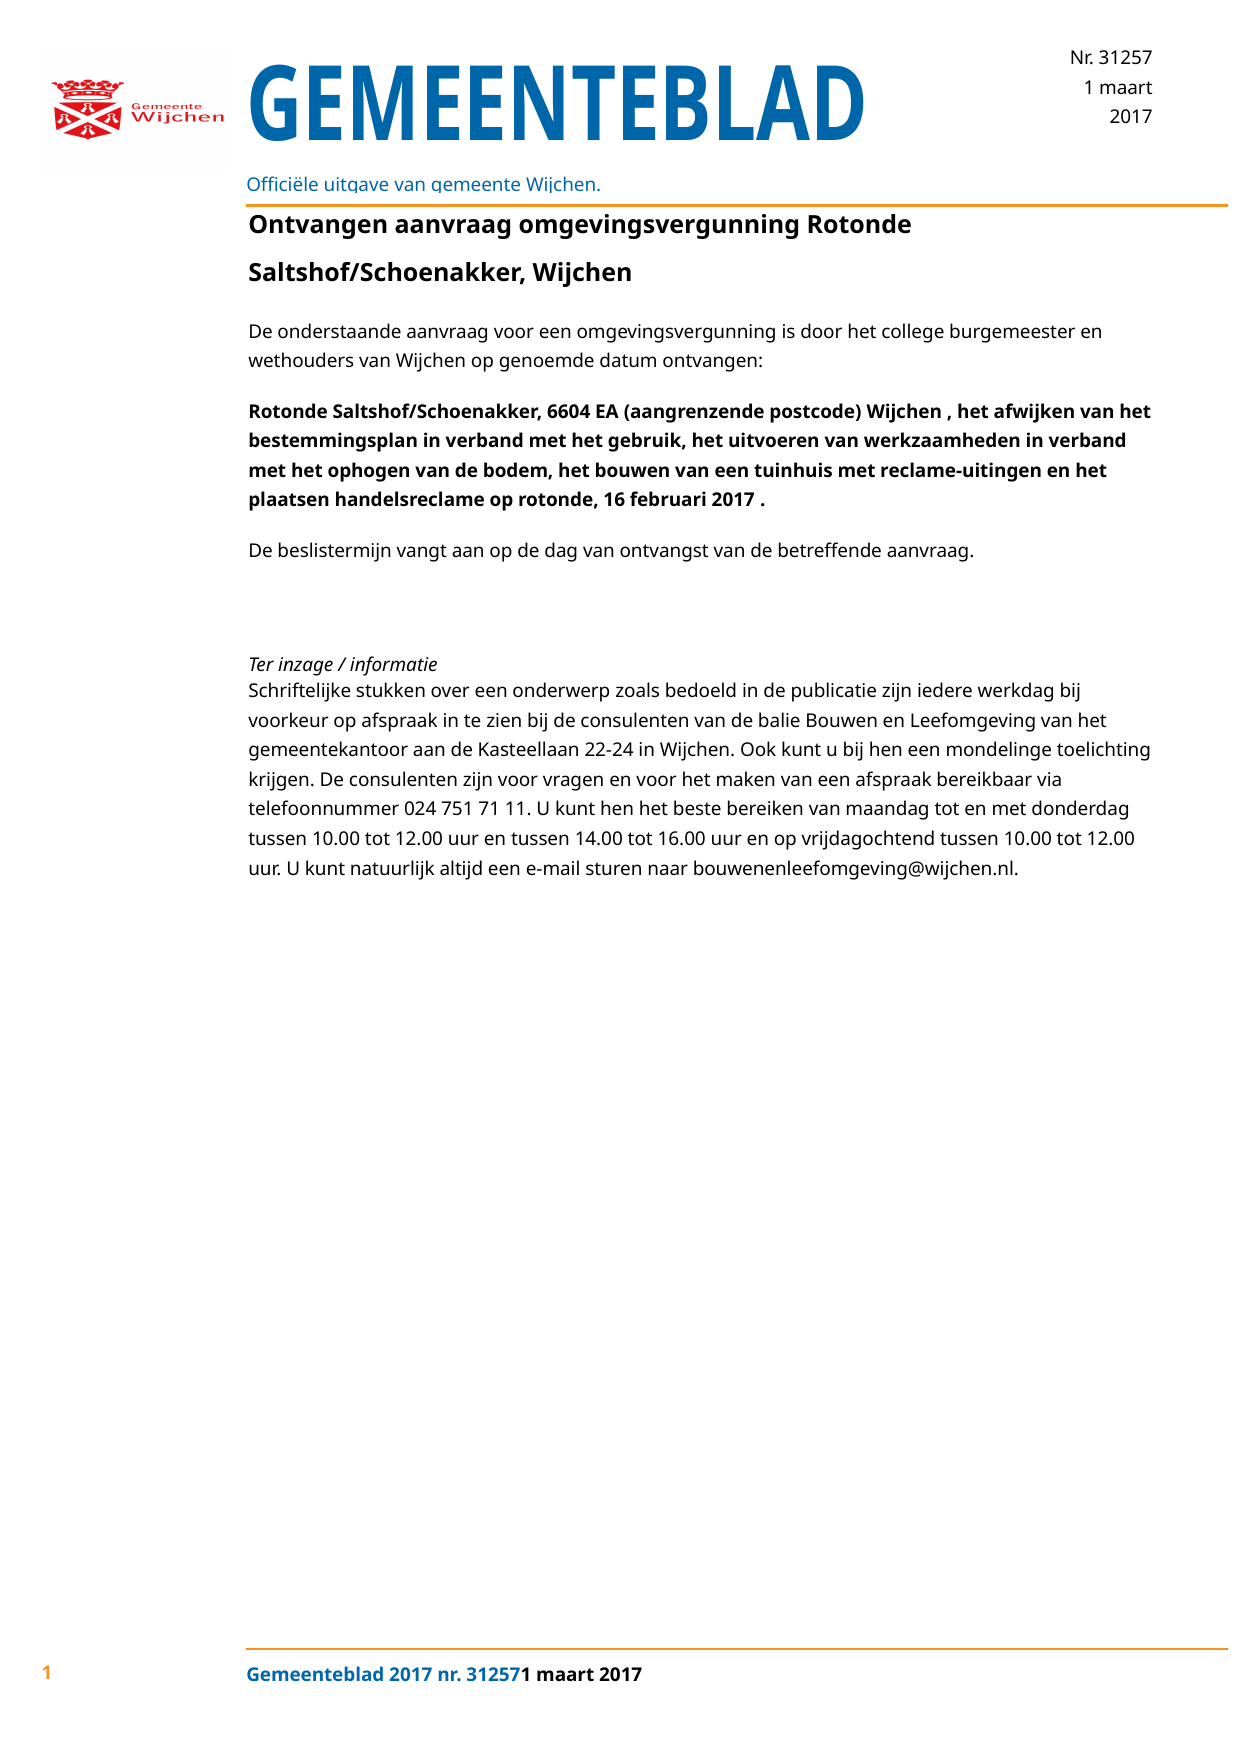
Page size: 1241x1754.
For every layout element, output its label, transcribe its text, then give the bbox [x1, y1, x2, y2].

text Rotonde Saltshof/Schoenakker, 6604 EA (aangrenzende postcode) Wijchen , het afwijken van het bestemmingsplan in verband met het gebruik, het uitvoeren van werkzaamheden in verband met het ophogen van de bodem, het bouwen van een tuinhuis met reclame-uitingen en het plaatsen handelsreclame op rotonde, 16 februari 2017 . [248, 398, 1152, 512]
text De beslistermijn vangt aan op de dag van ontvangst van de betreffende aanvraag. [248, 537, 1152, 563]
picture [41, 47, 231, 172]
text Ter inzage / informatie [248, 651, 1152, 677]
text Schriftelijke stukken over een onderwerp zoals bedoeld in de publicatie zijn iedere werkdag bij voorkeur op afspraak in te zien bij de consulenten van de balie Bouwen en Leefomgeving van het gemeentekantoor aan de Kasteellaan 22-24 in Wijchen. Ook kunt u bij hen een mondelinge toelichting krijgen. De consulenten zijn voor vragen en voor het maken van een afspraak bereikbaar via telefoonnummer 024 751 71 11. U kunt hen het beste bereiken van maandag tot en met donderdag tussen 10.00 tot 12.00 uur en tussen 14.00 tot 16.00 uur en op vrijdagochtend tussen 10.00 tot 12.00 uur. U kunt natuurlijk altijd een e-mail sturen naar bouwenenleefomgeving@wijchen.nl. [248, 677, 1152, 880]
text Ontvangen aanvraag omgevingsvergunning Rotonde Saltshof/Schoenakker, Wijchen [248, 207, 1152, 288]
text De onderstaande aanvraag voor een omgevingsvergunning is door het college burgemeester en wethouders van Wijchen op genoemde datum ontvangen: [248, 318, 1152, 373]
